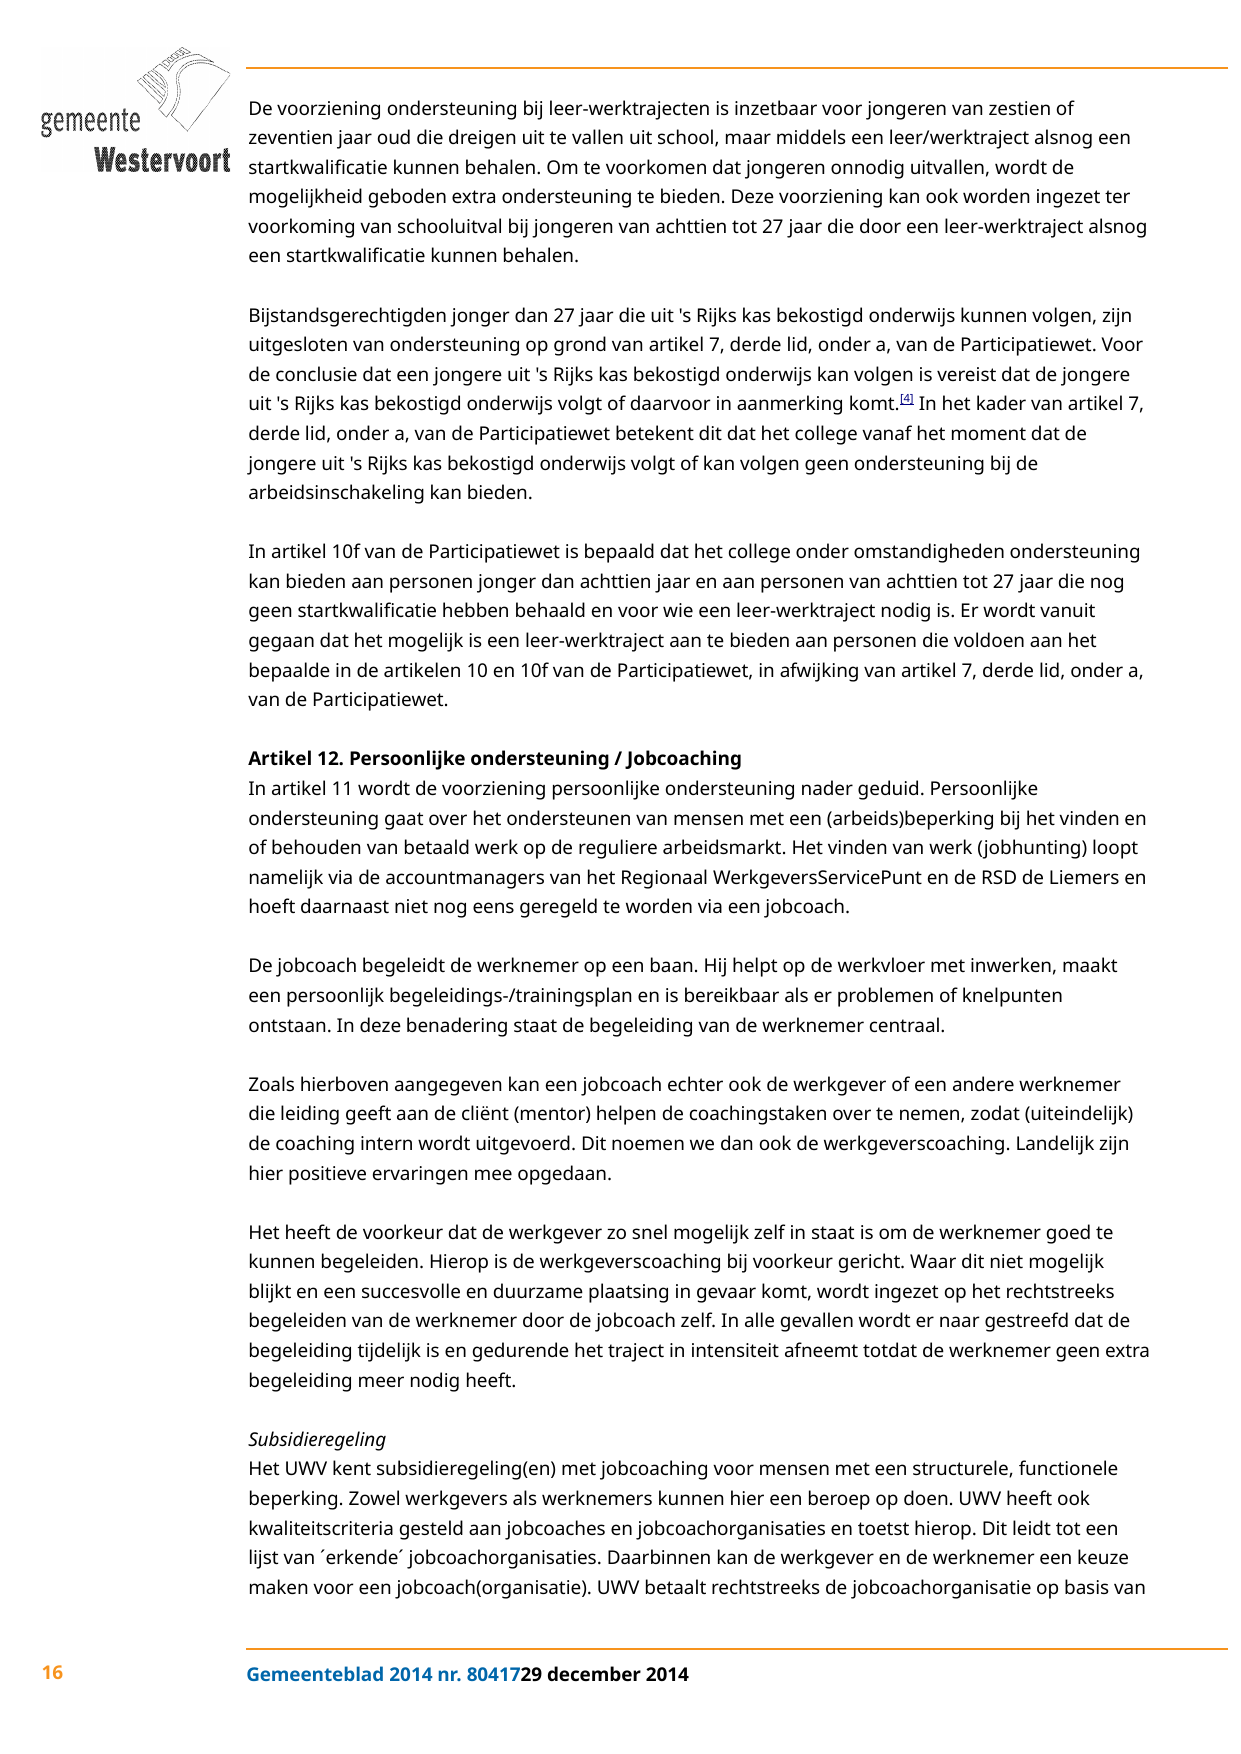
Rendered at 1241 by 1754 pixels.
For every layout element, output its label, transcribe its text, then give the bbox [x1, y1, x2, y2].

text Bijstandsgerechtigden jonger dan 27 jaar die uit 's Rijks kas bekostigd onderwijs kunnen volgen, zijn uitgesloten van ondersteuning op grond van artikel 7, derde lid, onder a, van de Participatiewet. Voor de conclusie dat een jongere uit 's Rijks kas bekostigd onderwijs kan volgen is vereist dat de jongere uit 's Rijks kas bekostigd onderwijs volgt of daarvoor in aanmerking komt.[4] In het kader van artikel 7, derde lid, onder a, van de Participatiewet betekent dit dat het college vanaf het moment dat de jongere uit 's Rijks kas bekostigd onderwijs volgt of kan volgen geen ondersteuning bij de arbeidsinschakeling kan bieden. [248, 302, 1152, 505]
text Zoals hierboven aangegeven kan een jobcoach echter ook de werkgever of een andere werknemer die leiding geeft aan de cliënt (mentor) helpen de coachingstaken over te nemen, zodat (uiteindelijk) de coaching intern wordt uitgevoerd. Dit noemen we dan ook de werkgeverscoaching. Landelijk zijn hier positieve ervaringen mee opgedaan. [248, 1071, 1152, 1186]
text In artikel 11 wordt de voorziening persoonlijke ondersteuning nader geduid. Persoonlijke ondersteuning gaat over het ondersteunen van mensen met een (arbeids)beperking bij het vinden en of behouden van betaald werk op de reguliere arbeidsmarkt. Het vinden van werk (jobhunting) loopt namelijk via de accountmanagers van het Regionaal WerkgeversServicePunt en de RSD de Liemers en hoeft daarnaast niet nog eens geregeld te worden via een jobcoach. [248, 775, 1152, 919]
text De voorziening ondersteuning bij leer-werktrajecten is inzetbaar voor jongeren van zestien of zeventien jaar oud die dreigen uit te vallen uit school, maar middels een leer/werktraject alsnog een startkwalificatie kunnen behalen. Om te voorkomen dat jongeren onnodig uitvallen, wordt de mogelijkheid geboden extra ondersteuning te bieden. Deze voorziening kan ook worden ingezet ter voorkoming van schooluitval bij jongeren van achttien tot 27 jaar die door een leer-werktraject alsnog een startkwalificatie kunnen behalen. [248, 95, 1152, 268]
text Subsidieregeling [248, 1426, 1152, 1452]
picture [41, 47, 231, 172]
text De jobcoach begeleidt de werknemer op een baan. Hij helpt op de werkvloer met inwerken, maakt een persoonlijk begeleidings-/trainingsplan en is bereikbaar als er problemen of knelpunten ontstaan. In deze benadering staat de begeleiding van de werknemer centraal. [248, 953, 1152, 1038]
text Artikel 12. Persoonlijke ondersteuning / Jobcoaching [248, 746, 1152, 771]
text Het UWV kent subsidieregeling(en) met jobcoaching voor mensen met een structurele, functionele beperking. Zowel werkgevers als werknemers kunnen hier een beroep op doen. UWV heeft ook kwaliteitscriteria gesteld aan jobcoaches en jobcoachorganisaties en toetst hierop. Dit leidt tot een lijst van ´erkende´ jobcoachorganisaties. Daarbinnen kan de werkgever en de werknemer een keuze maken voor een jobcoach(organisatie). UWV betaalt rechtstreeks de jobcoachorganisatie op basis van [248, 1456, 1152, 1600]
text In artikel 10f van de Participatiewet is bepaald dat het college onder omstandigheden ondersteuning kan bieden aan personen jonger dan achttien jaar en aan personen van achttien tot 27 jaar die nog geen startkwalificatie hebben behaald en voor wie een leer-werktraject nodig is. Er wordt vanuit gegaan dat het mogelijk is een leer-werktraject aan te bieden aan personen die voldoen aan het bepaalde in de artikelen 10 en 10f van de Participatiewet, in afwijking van artikel 7, derde lid, onder a, van de Participatiewet. [248, 538, 1152, 712]
text Het heeft de voorkeur dat de werkgever zo snel mogelijk zelf in staat is om de werknemer goed te kunnen begeleiden. Hierop is de werkgeverscoaching bij voorkeur gericht. Waar dit niet mogelijk blijkt en een succesvolle en duurzame plaatsing in gevaar komt, wordt ingezet op het rechtstreeks begeleiden van de werknemer door de jobcoach zelf. In alle gevallen wordt er naar gestreefd dat de begeleiding tijdelijk is en gedurende het traject in intensiteit afneemt totdat de werknemer geen extra begeleiding meer nodig heeft. [248, 1219, 1152, 1393]
